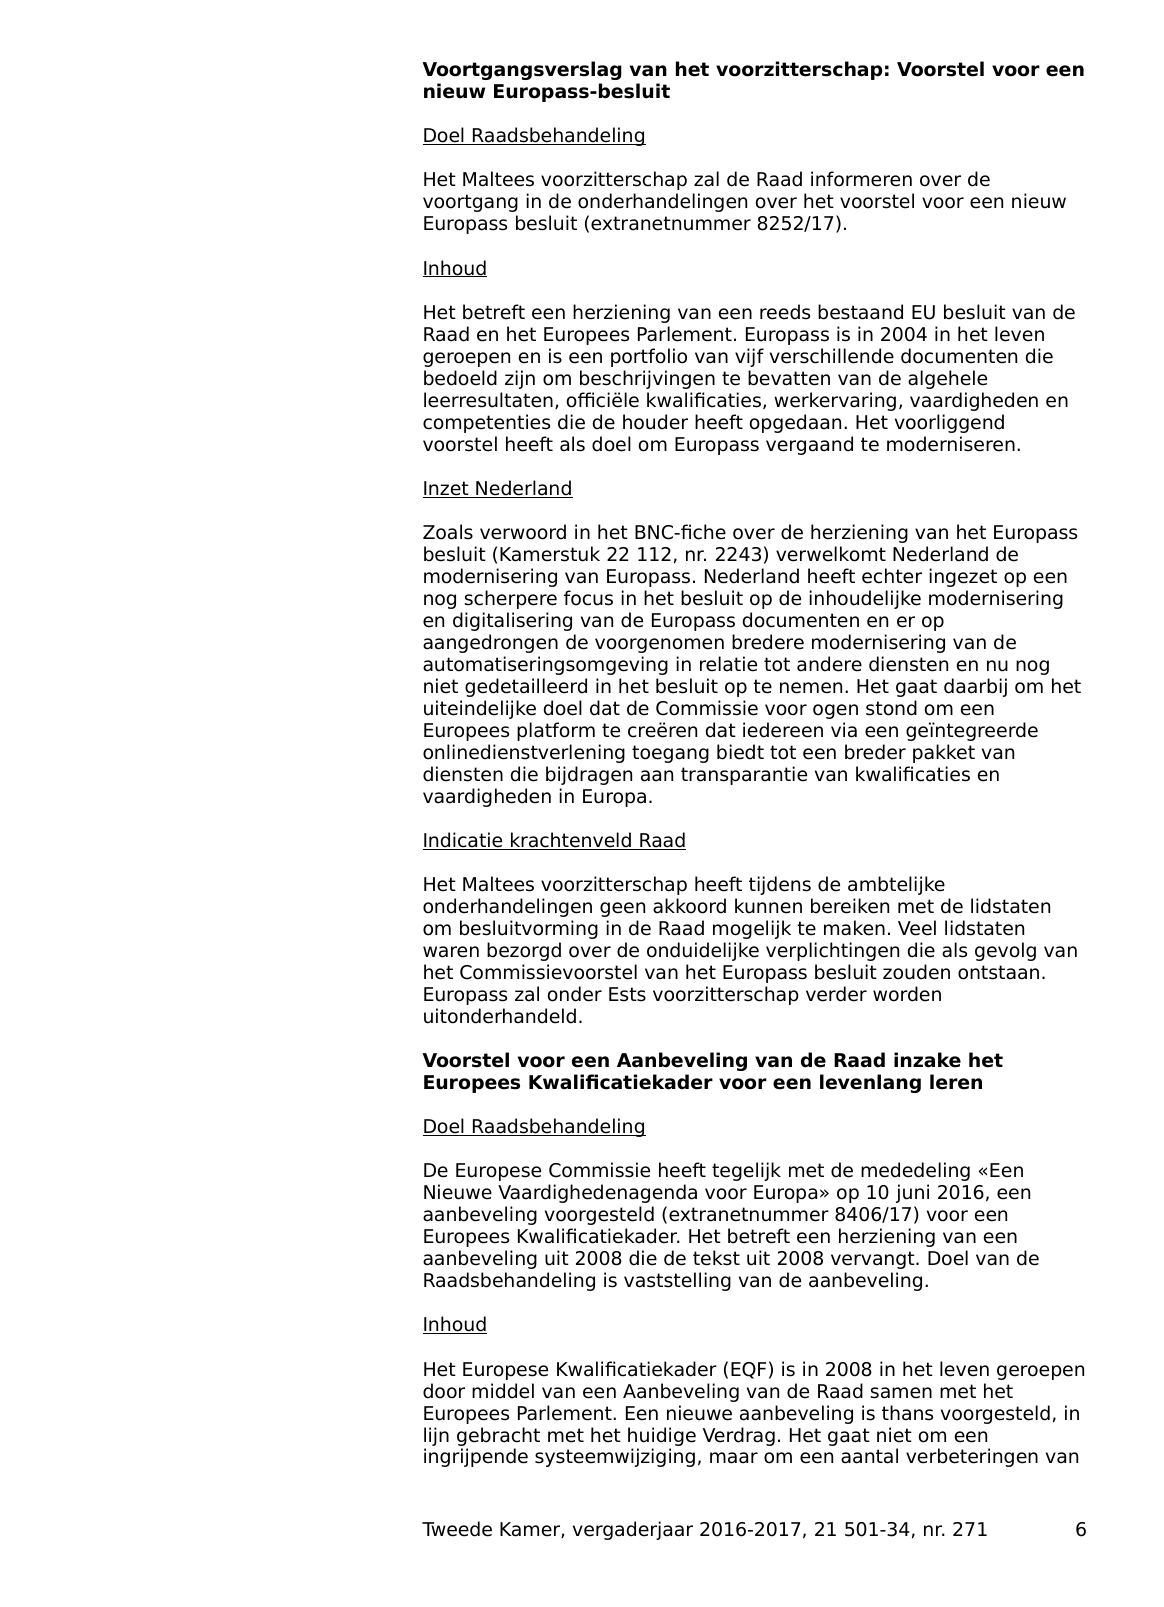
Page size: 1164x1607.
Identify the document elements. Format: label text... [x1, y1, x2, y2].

subtitle Indicatie krachtenveld Raad [422, 830, 1087, 852]
subtitle Voorstel voor een Aanbeveling van de Raad inzake het Europees Kwalificatiekader voor een levenlang leren [422, 1050, 1087, 1094]
text Het Maltees voorzitterschap heeft tijdens de ambtelijke onderhandelingen geen akkoord kunnen bereiken met de lidstaten om besluitvorming in de Raad mogelijk te maken. Veel lidstaten waren bezorgd over de onduidelijke verplichtingen die als gevolg van het Commissievoorstel van het Europass besluit zouden ontstaan. Europass zal onder Ests voorzitterschap verder worden uitonderhandeld. [422, 874, 1087, 1028]
subtitle Doel Raadsbehandeling [422, 1116, 1087, 1138]
subtitle Doel Raadsbehandeling [422, 125, 1087, 147]
subtitle Inzet Nederland [422, 478, 1087, 500]
text Het Europese Kwalificatiekader (EQF) is in 2008 in het leven geroepen door middel van een Aanbeveling van de Raad samen met het Europees Parlement. Een nieuwe aanbeveling is thans voorgesteld, in lijn gebracht met het huidige Verdrag. Het gaat niet om een ingrijpende systeemwijziging, maar om een aantal verbeteringen van [422, 1358, 1087, 1468]
text Zoals verwoord in het BNC-fiche over de herziening van het Europass besluit (Kamerstuk 22 112, nr. 2243) verwelkomt Nederland de modernisering van Europass. Nederland heeft echter ingezet op een nog scherpere focus in het besluit op de inhoudelijke modernisering en digitalisering van de Europass documenten en er op aangedrongen de voorgenomen bredere modernisering van de automatiseringsomgeving in relatie tot andere diensten en nu nog niet gedetailleerd in het besluit op te nemen. Het gaat daarbij om het uiteindelijke doel dat de Commissie voor ogen stond om een Europees platform te creëren dat iedereen via een geïntegreerde onlinedienstverlening toegang biedt tot een breder pakket van diensten die bijdragen aan transparantie van kwalificaties en vaardigheden in Europa. [422, 522, 1087, 808]
text Het betreft een herziening van een reeds bestaand EU besluit van de Raad en het Europees Parlement. Europass is in 2004 in het leven geroepen en is een portfolio van vijf verschillende documenten die bedoeld zijn om beschrijvingen te bevatten van de algehele leerresultaten, officiële kwalificaties, werkervaring, vaardigheden en competenties die de houder heeft opgedaan. Het voorliggend voorstel heeft als doel om Europass vergaand te moderniseren. [422, 302, 1087, 456]
subtitle Inhoud [422, 1314, 1087, 1336]
text Het Maltees voorzitterschap zal de Raad informeren over de voortgang in de onderhandelingen over het voorstel voor een nieuw Europass besluit (extranetnummer 8252/17). [422, 169, 1087, 235]
subtitle Inhoud [422, 257, 1087, 279]
subtitle Voortgangsverslag van het voorzitterschap: Voorstel voor een nieuw Europass-besluit [422, 59, 1087, 103]
text De Europese Commissie heeft tegelijk met de mededeling «Een Nieuwe Vaardighedenagenda voor Europa» op 10 juni 2016, een aanbeveling voorgesteld (extranetnummer 8406/17) voor een Europees Kwalificatiekader. Het betreft een herziening van een aanbeveling uit 2008 die de tekst uit 2008 vervangt. Doel van de Raadsbehandeling is vaststelling van de aanbeveling. [422, 1160, 1087, 1292]
